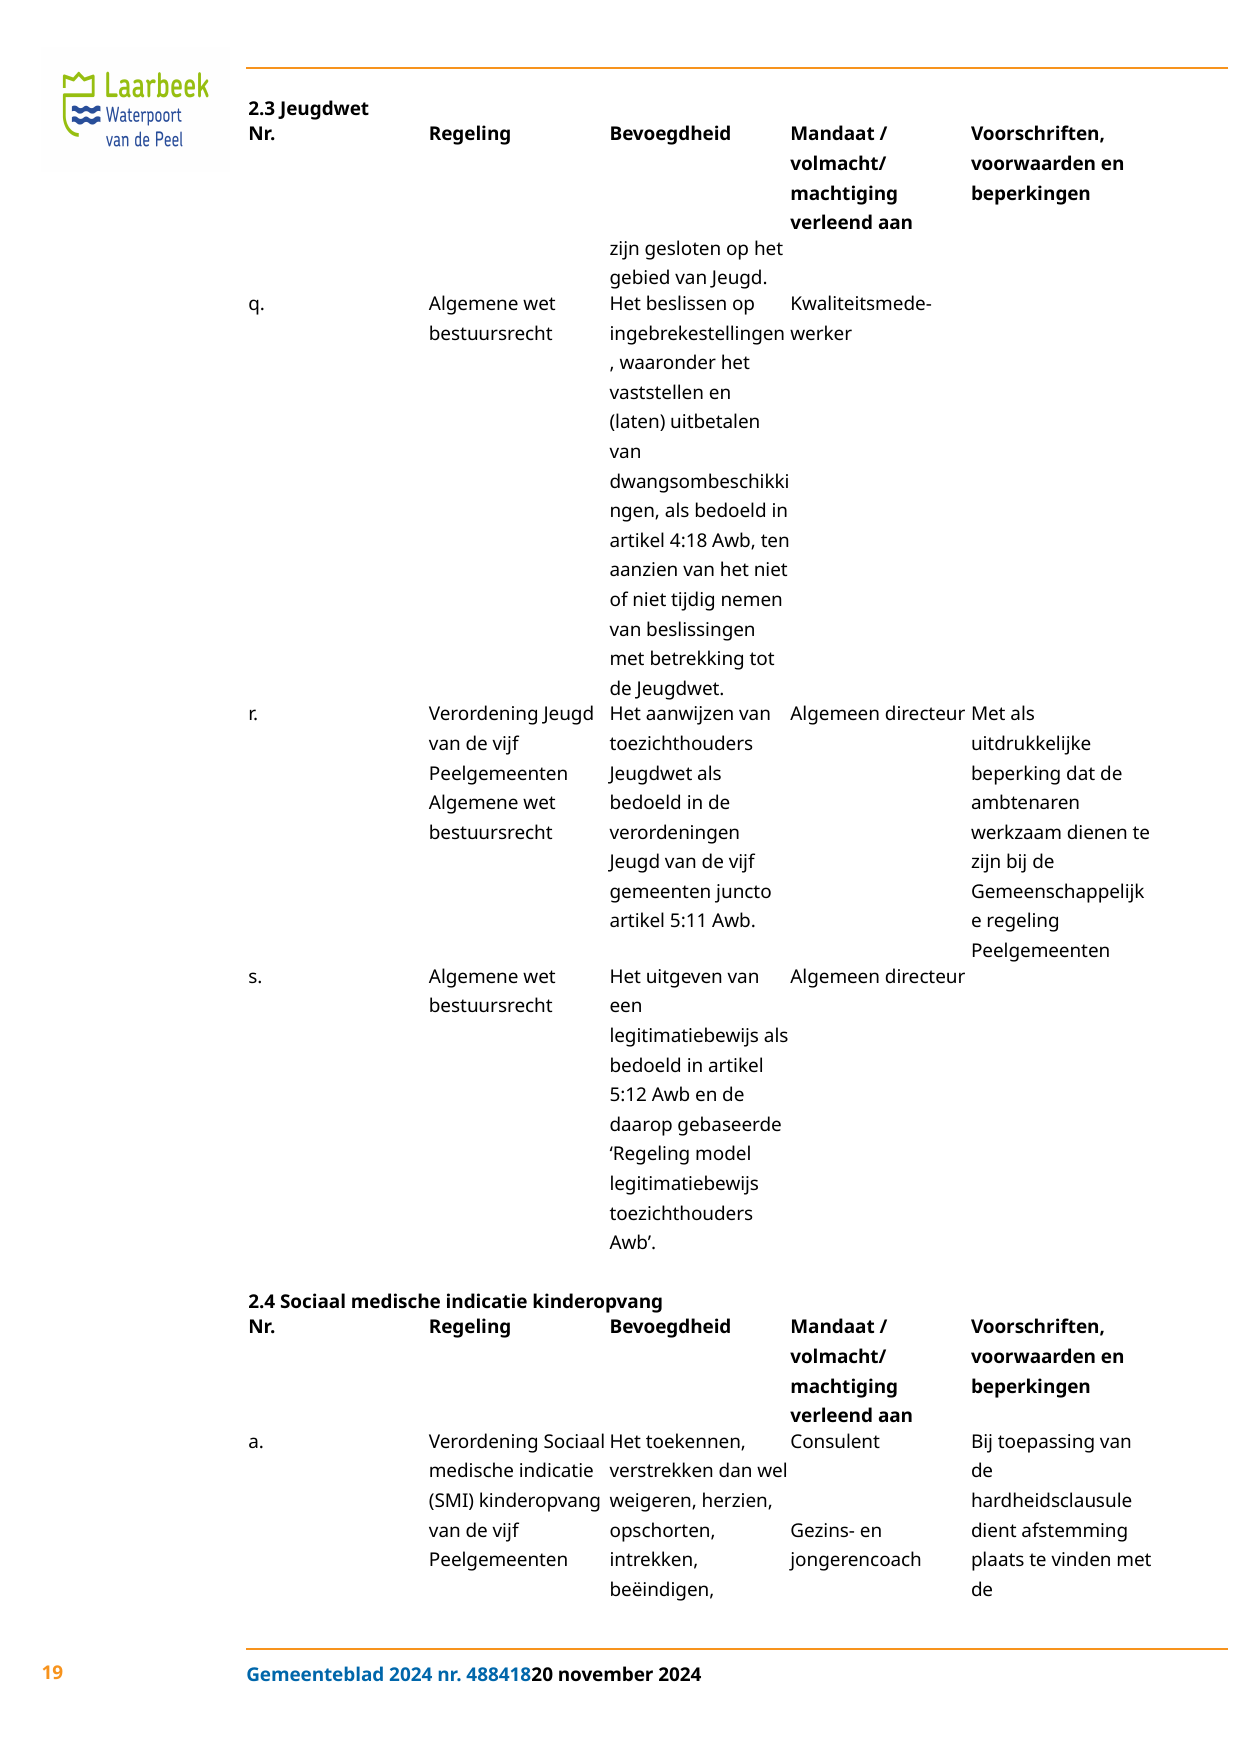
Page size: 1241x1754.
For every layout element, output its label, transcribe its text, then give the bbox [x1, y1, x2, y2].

table_cell Voorschriften, voorwaarden en beperkingen [971, 1314, 1152, 1428]
table_cell Regeling [429, 121, 609, 235]
table_cell [971, 290, 1152, 701]
table_cell Nr. [248, 121, 429, 235]
table_cell Het toekennen, verstrekken dan wel weigeren, herzien, opschorten, intrekken, beëindigen, [609, 1428, 790, 1602]
table_cell Verordening Sociaal medische indicatie (SMI) kinderopvang van de vijf Peelgemeenten [429, 1428, 609, 1602]
table_cell Bevoegdheid [609, 121, 790, 235]
table_cell Het uitgeven van een legitimatiebewijs als bedoeld in artikel 5:12 Awb en de daarop gebaseerde ‘Regeling model legitimatiebewijs toezichthouders Awb’. [609, 963, 790, 1255]
table_cell Algemeen directeur [790, 963, 971, 1255]
table_cell Nr. [248, 1314, 429, 1428]
table_cell [429, 235, 609, 290]
table_cell Mandaat / volmacht/ machtiging verleend aan [790, 121, 971, 235]
table_cell Het beslissen op ingebrekestellingen, waaronder het vaststellen en (laten) uitbetalen van dwangsombeschikkingen, als bedoeld in artikel 4:18 Awb, ten aanzien van het niet of niet tijdig nemen van beslissingen met betrekking tot de Jeugdwet. [609, 290, 790, 701]
table_cell q. [248, 290, 429, 701]
table_header 2.4 Sociaal medische indicatie kinderopvang [248, 1288, 1152, 1314]
table_cell Algemeen directeur [790, 701, 971, 963]
table_cell [971, 235, 1152, 290]
table_cell Mandaat / volmacht/ machtiging verleend aan [790, 1314, 971, 1428]
table_cell Algemene wet bestuursrecht [429, 290, 609, 701]
table_cell Bevoegdheid [609, 1314, 790, 1428]
picture [41, 47, 231, 172]
table_cell a. [248, 1428, 429, 1602]
table_cell Kwaliteitsmede-werker [790, 290, 971, 701]
table_cell Verordening Jeugd van de vijf Peelgemeenten Algemene wet bestuursrecht [429, 701, 609, 963]
table_cell Voorschriften, voorwaarden en beperkingen [971, 121, 1152, 235]
table_cell Algemene wet bestuursrecht [429, 963, 609, 1255]
table_cell [971, 963, 1152, 1255]
table_cell Met als uitdrukkelijke beperking dat de ambtenaren werkzaam dienen te zijn bij de Gemeenschappelijke regeling Peelgemeenten [971, 701, 1152, 963]
table_cell r. [248, 701, 429, 963]
table_cell [248, 235, 429, 290]
table_cell zijn gesloten op het gebied van Jeugd. [609, 235, 790, 290]
table_cell Het aanwijzen van toezichthouders Jeugdwet als bedoeld in de verordeningen Jeugd van de vijf gemeenten juncto artikel 5:11 Awb. [609, 701, 790, 963]
table_header 2.3 Jeugdwet [248, 95, 1152, 121]
table_cell [790, 235, 971, 290]
table_cell Bij toepassing van de hardheidsclausule dient afstemming plaats te vinden met de [971, 1428, 1152, 1602]
table_cell Consulent Gezins- en jongerencoach [790, 1428, 971, 1602]
table_cell s. [248, 963, 429, 1255]
table_cell Regeling [429, 1314, 609, 1428]
